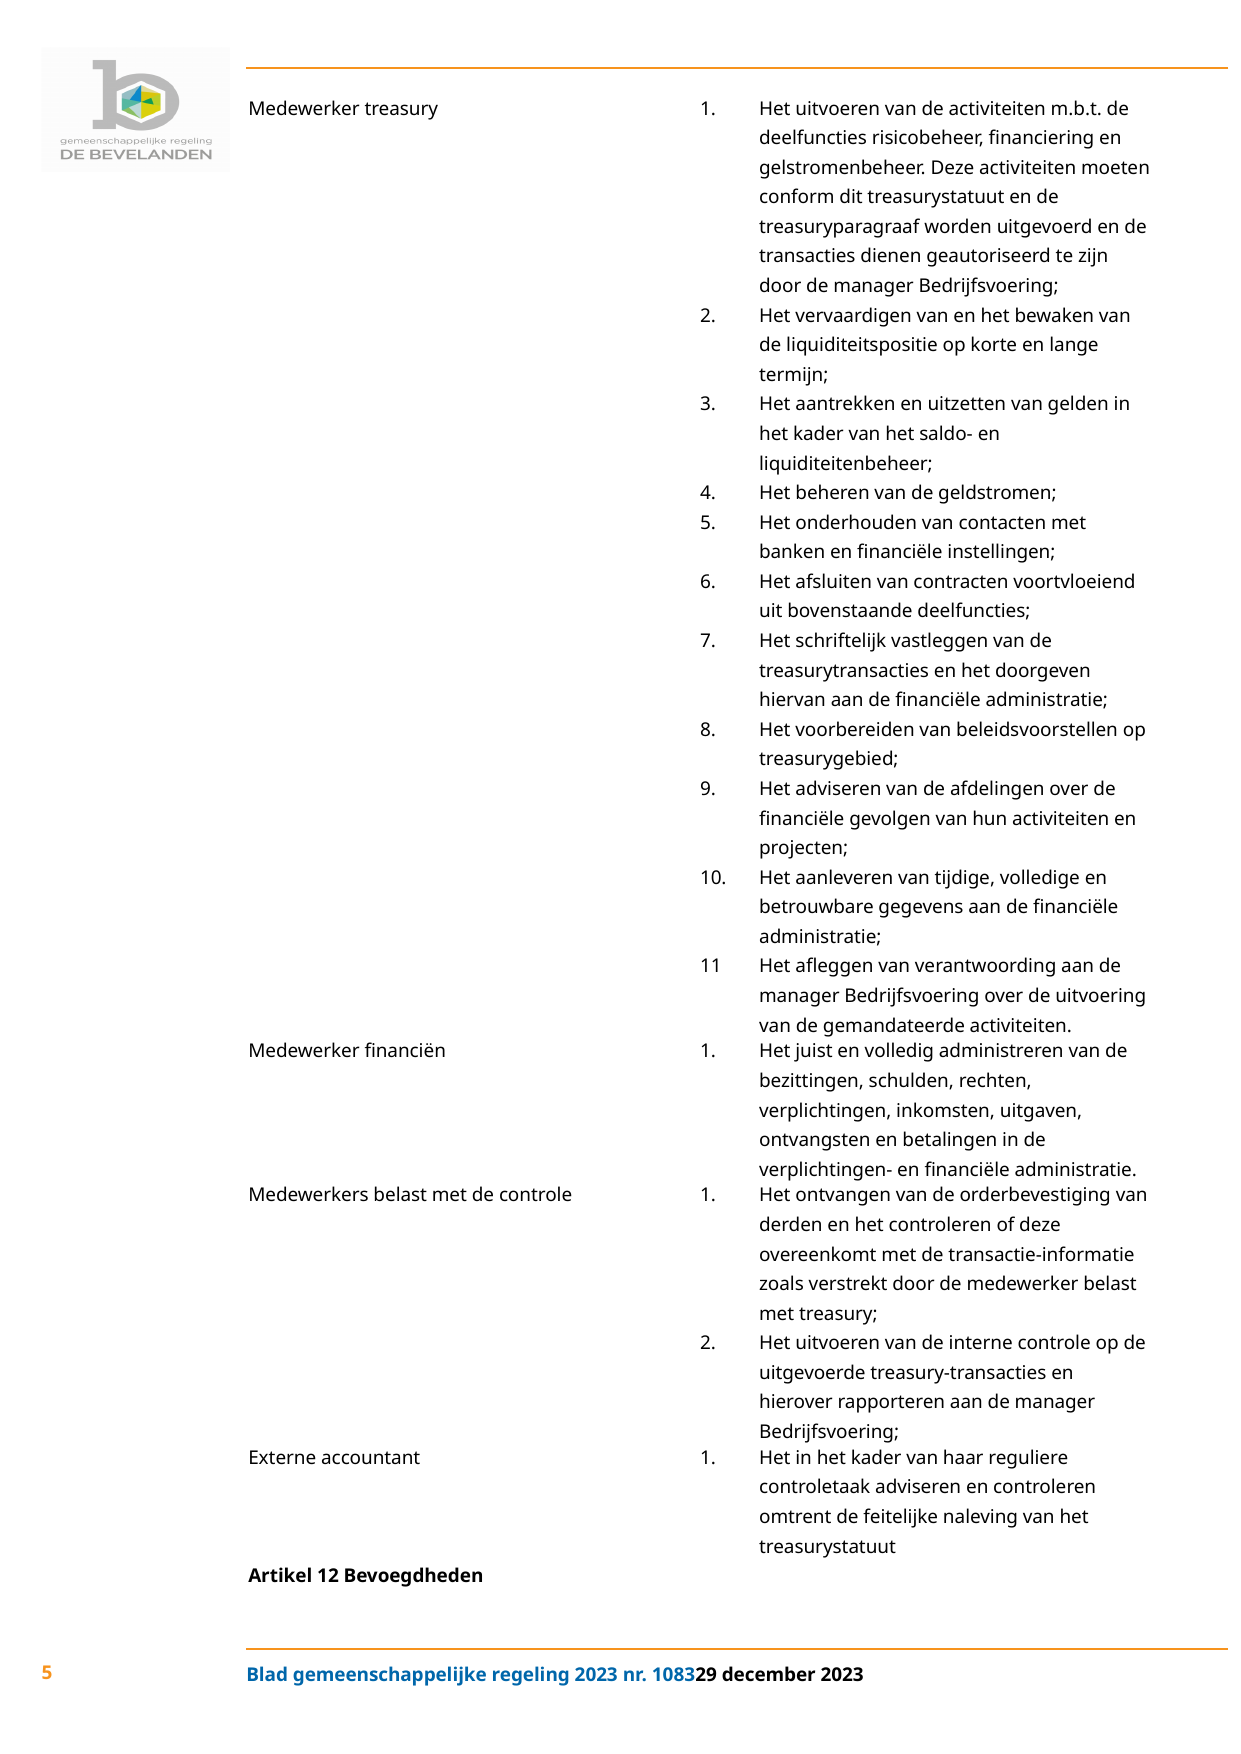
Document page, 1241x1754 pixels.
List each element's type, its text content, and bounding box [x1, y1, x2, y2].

table_cell Externe accountant [248, 1444, 700, 1558]
table_cell Medewerker financiën [248, 1038, 700, 1182]
table_cell Medewerker treasury [248, 95, 700, 1038]
picture [41, 47, 231, 172]
text Artikel 12 Bevoegdheden [248, 1562, 1152, 1587]
table_cell Het juist en volledig administreren van de bezittingen, schulden, rechten, verplichtingen, inkomsten, uitgaven, ontvangsten en betalingen in de verplichtingen- en financiële administratie. [700, 1038, 1152, 1182]
table_cell Het uitvoeren van de activiteiten m.b.t. de deelfuncties risicobeheer, financiering en gelstromenbeheer. Deze activiteiten moeten conform dit treasurystatuut en de treasuryparagraaf worden uitgevoerd en de transacties dienen geautoriseerd te zijn door de manager Bedrijfsvoering; Het vervaardigen van en het bewaken van de liquiditeitspositie op korte en lange termijn; Het aantrekken en uitzetten van gelden in het kader van het saldo- en liquiditeitenbeheer; Het beheren van de geldstromen; Het onderhouden van contacten met banken en financiële instellingen; Het afsluiten van contracten voortvloeiend uit bovenstaande deelfuncties; Het schriftelijk vastleggen van de treasurytransacties en het doorgeven hiervan aan de financiële administratie; Het voorbereiden van beleidsvoorstellen op treasurygebied; Het adviseren van de afdelingen over de financiële gevolgen van hun activiteiten en projecten; Het aanleveren van tijdige, volledige en betrouwbare gegevens aan de financiële administratie; Het afleggen van verantwoording aan de manager Bedrijfsvoering over de uitvoering van de gemandateerde activiteiten. [700, 95, 1152, 1038]
table_cell Het ontvangen van de orderbevestiging van derden en het controleren of deze overeenkomt met de transactie-informatie zoals verstrekt door de medewerker belast met treasury; Het uitvoeren van de interne controle op de uitgevoerde treasury-transacties en hierover rapporteren aan de manager Bedrijfsvoering; [700, 1182, 1152, 1444]
table_cell Medewerkers belast met de controle [248, 1182, 700, 1444]
table_cell Het in het kader van haar reguliere controletaak adviseren en controleren omtrent de feitelijke naleving van het treasurystatuut [700, 1444, 1152, 1558]
